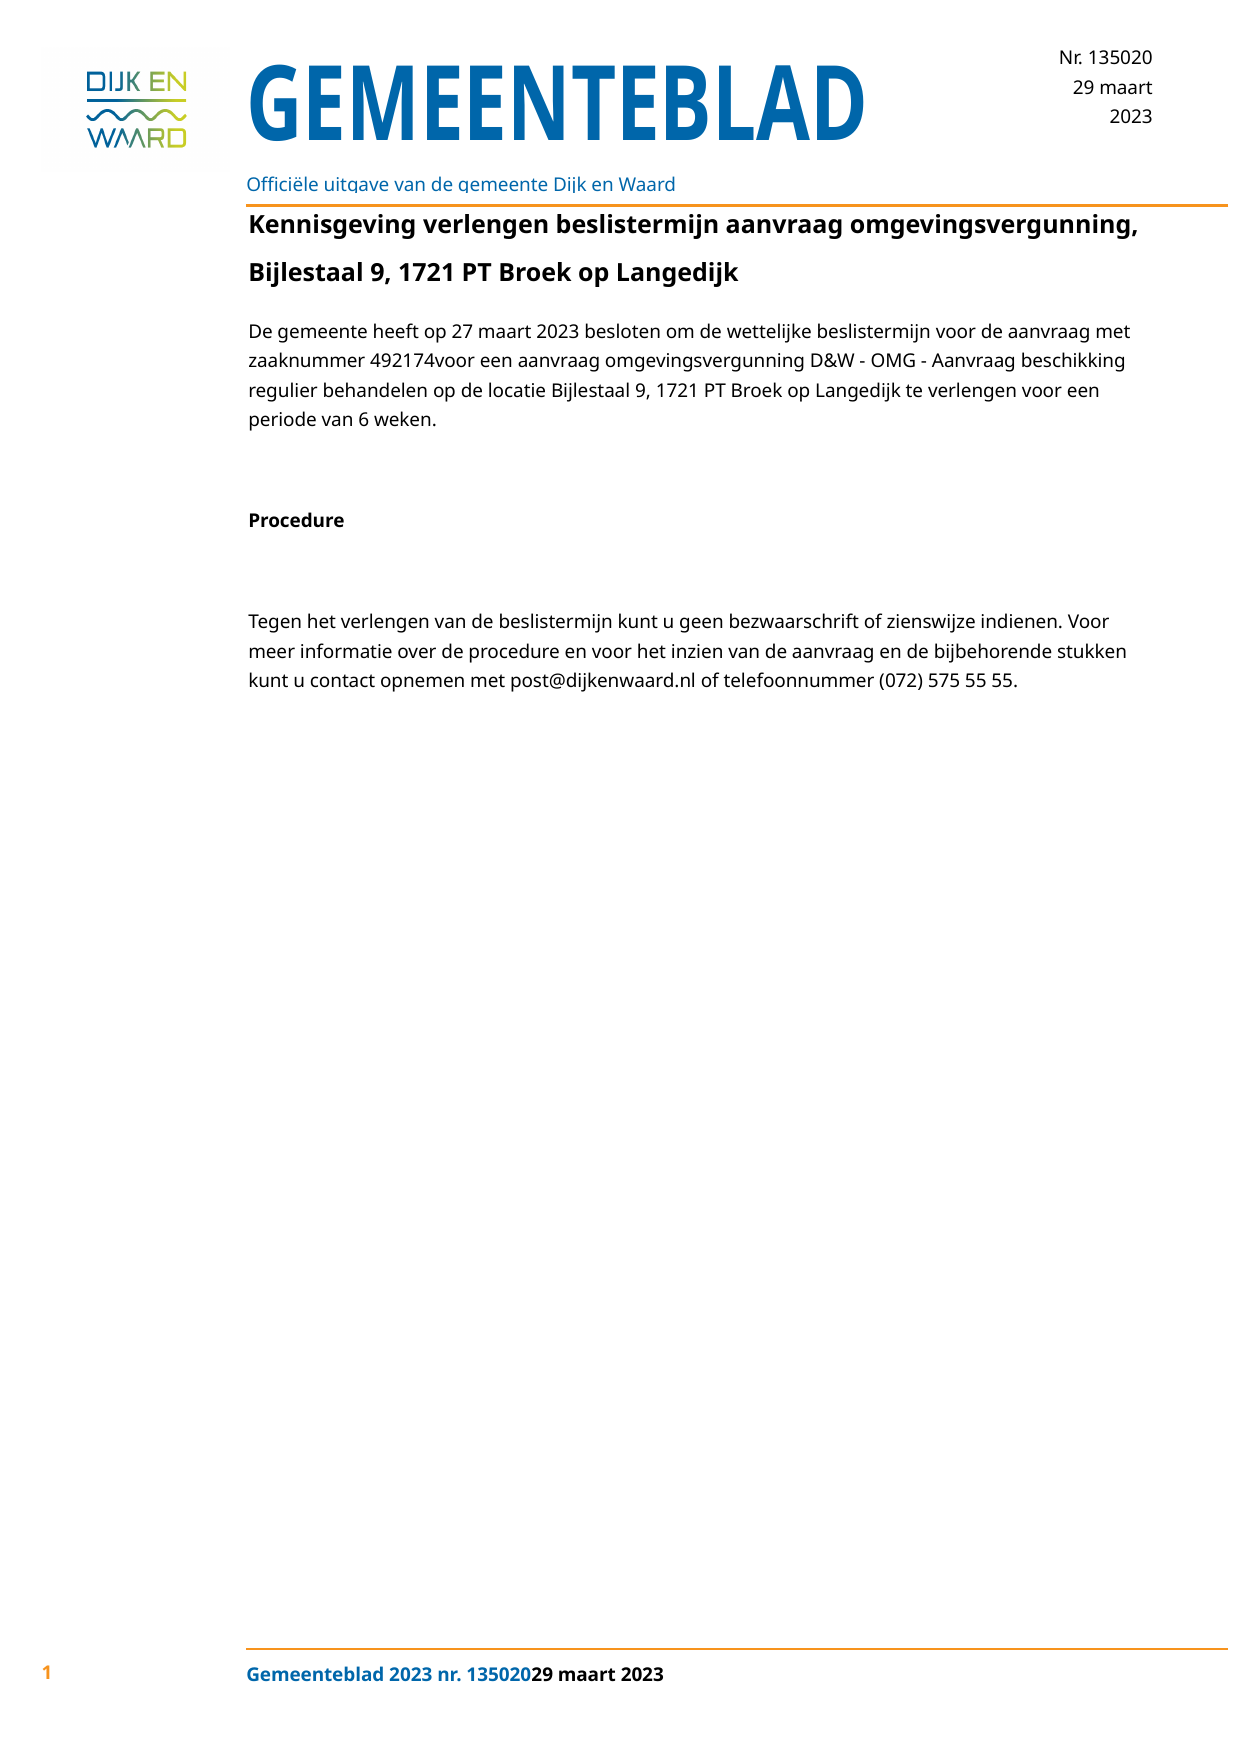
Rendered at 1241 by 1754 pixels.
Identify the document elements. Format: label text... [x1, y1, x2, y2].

text Kennisgeving verlengen beslistermijn aanvraag omgevingsvergunning, Bijlestaal 9, 1721 PT Broek op Langedijk [248, 207, 1152, 288]
text De gemeente heeft op 27 maart 2023 besloten om de wettelijke beslistermijn voor de aanvraag met zaaknummer 492174voor een aanvraag omgevingsvergunning D&W - OMG - Aanvraag beschikking regulier behandelen op de locatie Bijlestaal 9, 1721 PT Broek op Langedijk te verlengen voor een periode van 6 weken. [248, 318, 1152, 432]
text Procedure [248, 507, 1152, 533]
picture [41, 47, 231, 172]
text Tegen het verlengen van de beslistermijn kunt u geen bezwaarschrift of zienswijze indienen. Voor meer informatie over de procedure en voor het inzien van de aanvraag en de bijbehorende stukken kunt u contact opnemen met post@dijkenwaard.nl of telefoonnummer (072) 575 55 55. [248, 608, 1152, 693]
